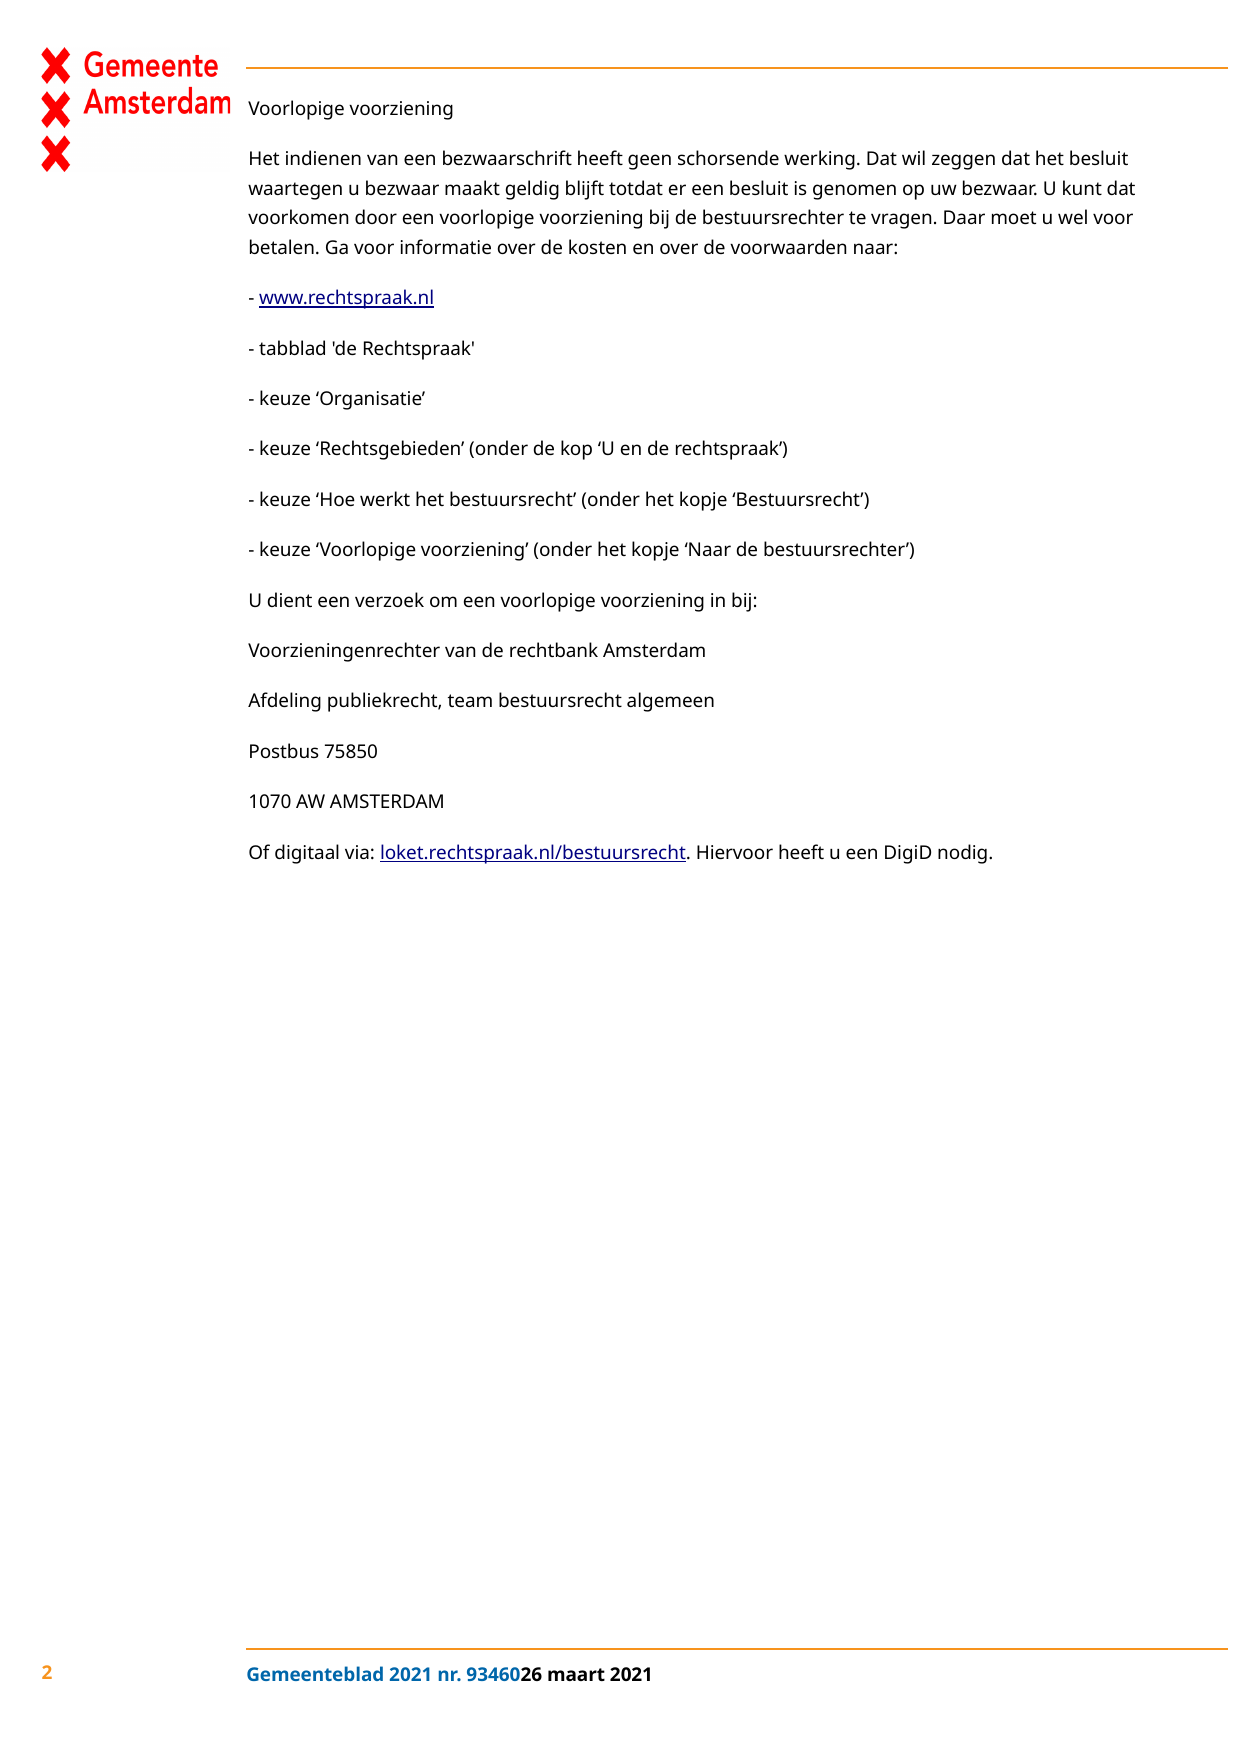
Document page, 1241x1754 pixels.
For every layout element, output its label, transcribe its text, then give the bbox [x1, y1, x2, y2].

text - keuze ‘Rechtsgebieden’ (onder de kop ‘U en de rechtspraak’) [248, 436, 1152, 461]
text Voorzieningenrechter van de rechtbank Amsterdam [248, 637, 1152, 663]
text Afdeling publiekrecht, team bestuursrecht algemeen [248, 688, 1152, 713]
text 1070 AW AMSTERDAM [248, 788, 1152, 814]
text - keuze ‘Voorlopige voorziening’ (onder het kopje ‘Naar de bestuursrechter’) [248, 536, 1152, 562]
text - www.rechtspraak.nl [248, 284, 1152, 310]
text U dient een verzoek om een voorlopige voorziening in bij: [248, 587, 1152, 613]
text Het indienen van een bezwaarschrift heeft geen schorsende werking. Dat wil zeggen dat het besluit waartegen u bezwaar maakt geldig blijft totdat er een besluit is genomen op uw bezwaar. U kunt dat voorkomen door een voorlopige voorziening bij de bestuursrechter te vragen. Daar moet u wel voor betalen. Ga voor informatie over de kosten en over de voorwaarden naar: [248, 145, 1152, 260]
text Voorlopige voorziening [248, 95, 1152, 121]
text - keuze ‘Hoe werkt het bestuursrecht’ (onder het kopje ‘Bestuursrecht’) [248, 486, 1152, 512]
text - tabblad 'de Rechtspraak' [248, 335, 1152, 361]
text Of digitaal via: loket.rechtspraak.nl/bestuursrecht. Hiervoor heeft u een DigiD nodig. [248, 839, 1152, 865]
text - keuze ‘Organisatie’ [248, 385, 1152, 411]
text Postbus 75850 [248, 738, 1152, 764]
picture [41, 47, 231, 172]
